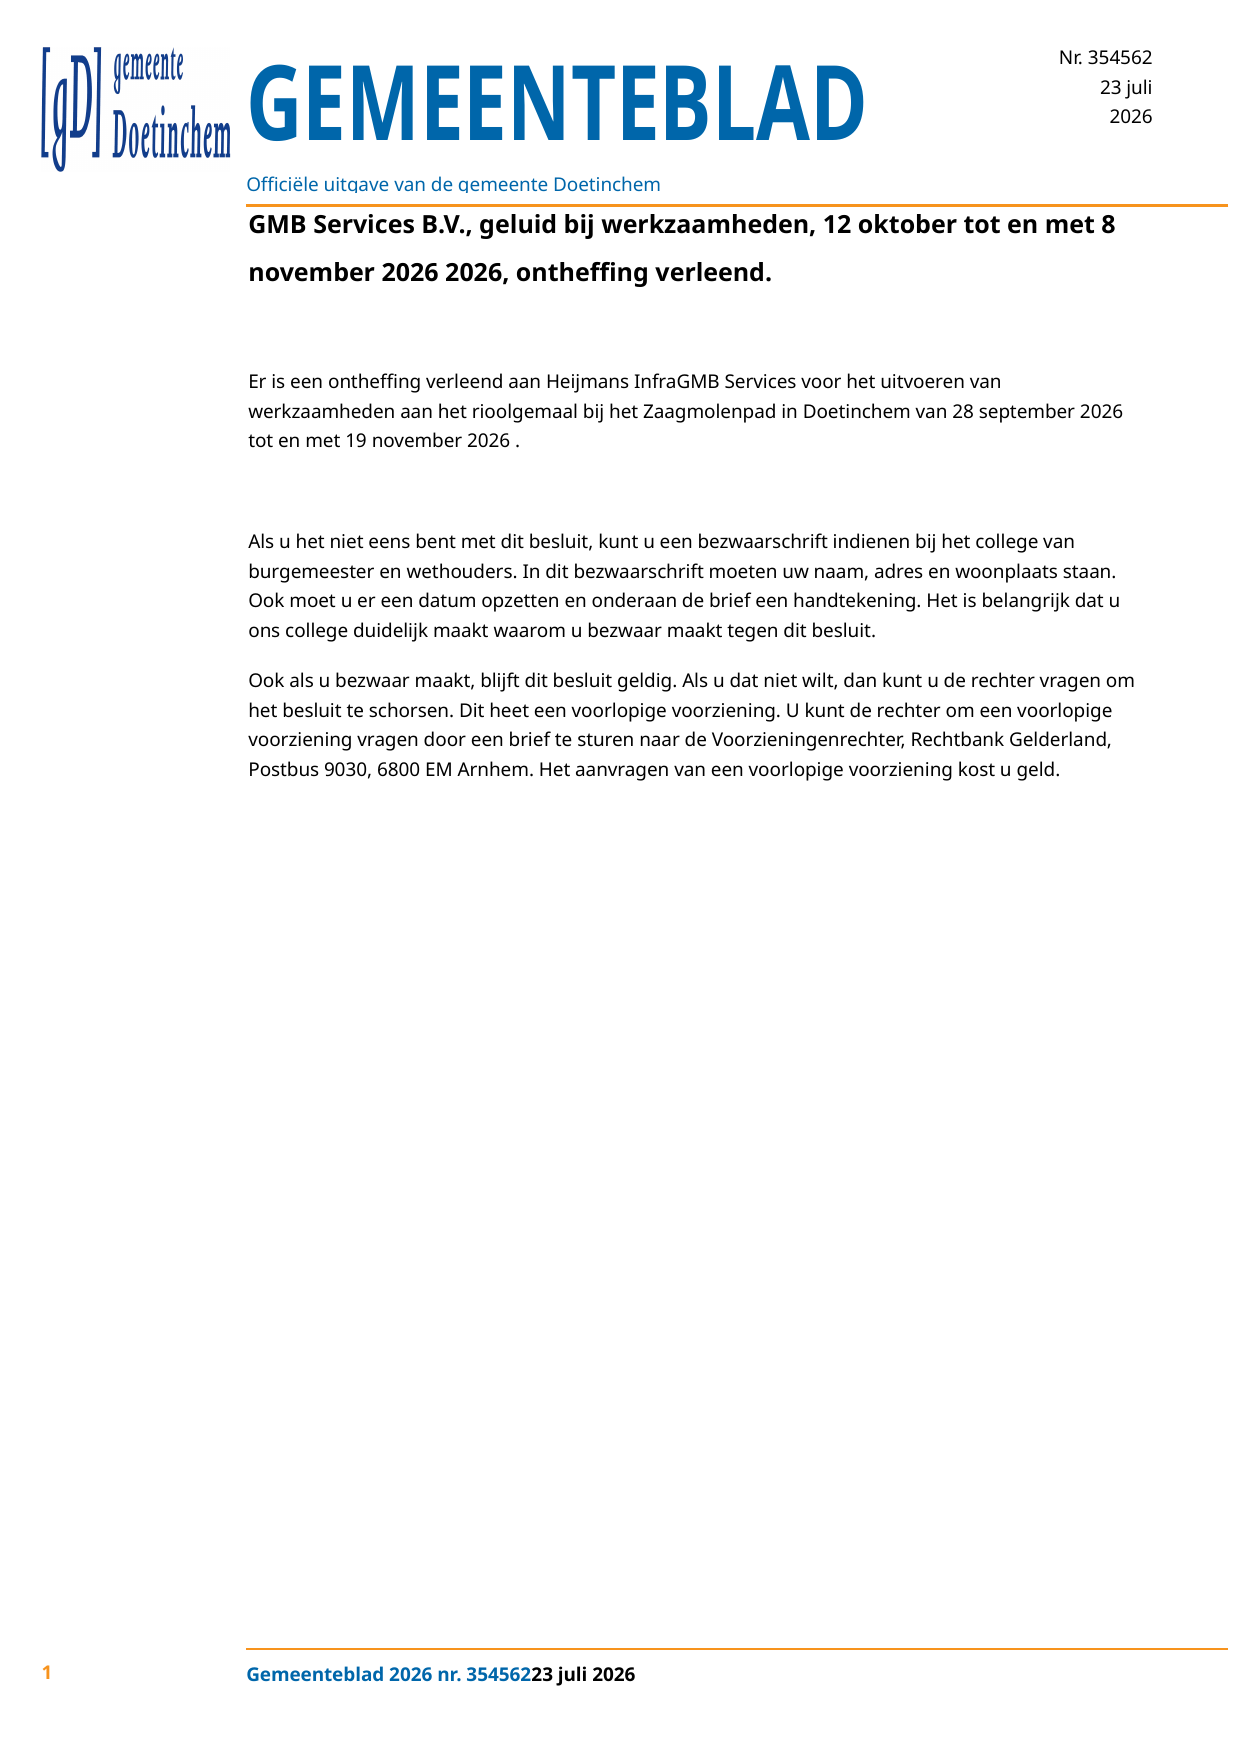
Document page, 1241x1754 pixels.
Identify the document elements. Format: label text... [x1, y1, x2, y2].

text GMB Services B.V., geluid bij werkzaamheden, 12 oktober tot en met 8 november 2026 2026, ontheffing verleend. [248, 207, 1152, 288]
text Ook als u bezwaar maakt, blijft dit besluit geldig. Als u dat niet wilt, dan kunt u de rechter vragen om het besluit te schorsen. Dit heet een voorlopige voorziening. U kunt de rechter om een voorlopige voorziening vragen door een brief te sturen naar de Voorzieningenrechter, Rechtbank Gelderland, Postbus 9030, 6800 EM Arnhem. Het aanvragen van een voorlopige voorziening kost u geld. [248, 667, 1152, 782]
text Als u het niet eens bent met dit besluit, kunt u een bezwaarschrift indienen bij het college van burgemeester en wethouders. In dit bezwaarschrift moeten uw naam, adres en woonplaats staan. Ook moet u er een datum opzetten en onderaan de brief een handtekening. Het is belangrijk dat u ons college duidelijk maakt waarom u bezwaar maakt tegen dit besluit. [248, 528, 1152, 643]
picture [41, 47, 231, 172]
text Er is een ontheffing verleend aan Heijmans InfraGMB Services voor het uitvoeren van werkzaamheden aan het rioolgemaal bij het Zaagmolenpad in Doetinchem van 28 september 2026 tot en met 19 november 2026 . [248, 368, 1152, 453]
